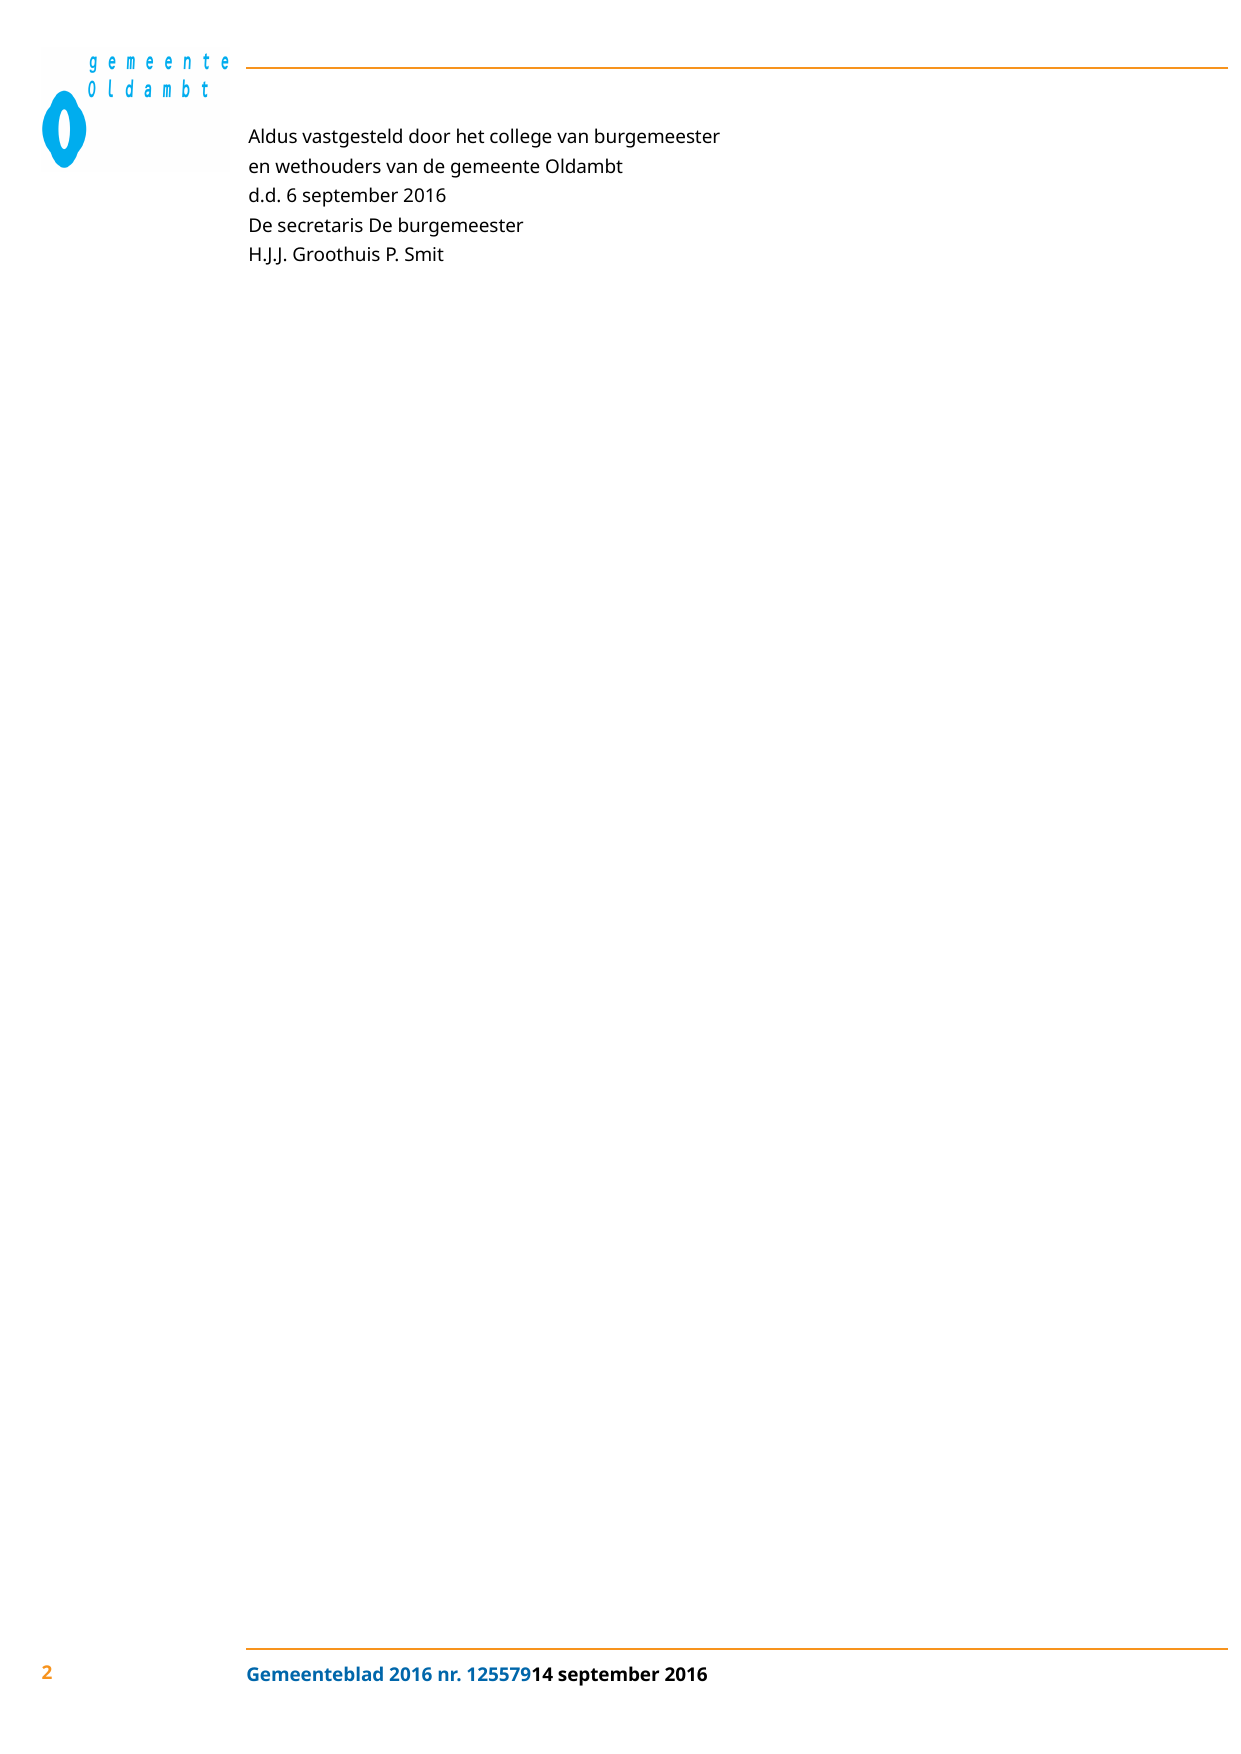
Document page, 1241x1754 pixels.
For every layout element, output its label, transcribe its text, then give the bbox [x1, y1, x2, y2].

text De secretaris De burgemeester [248, 212, 1152, 238]
picture [41, 47, 231, 172]
text en wethouders van de gemeente Oldambt [248, 153, 1152, 178]
text H.J.J. Groothuis P. Smit [248, 242, 1152, 267]
text d.d. 6 september 2016 [248, 182, 1152, 208]
text Aldus vastgesteld door het college van burgemeester [248, 123, 1152, 149]
